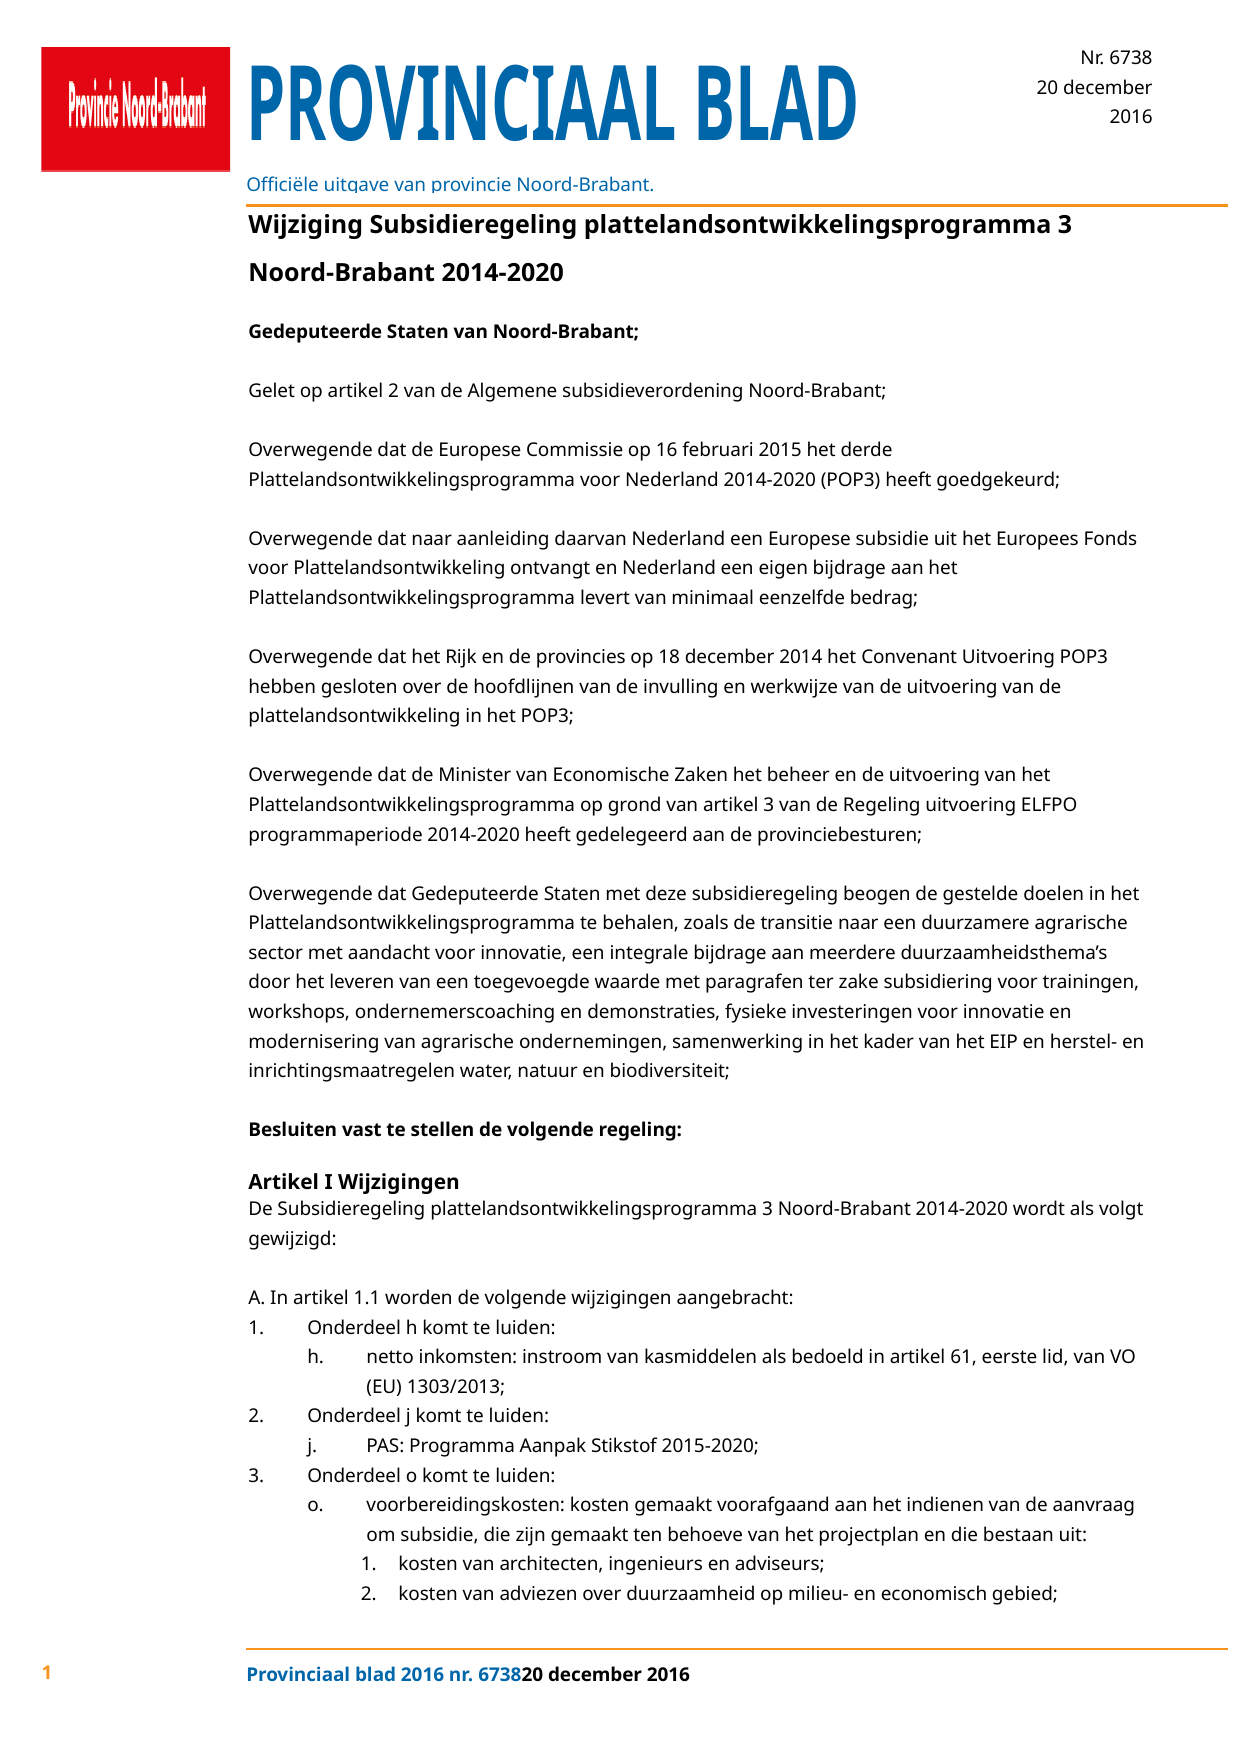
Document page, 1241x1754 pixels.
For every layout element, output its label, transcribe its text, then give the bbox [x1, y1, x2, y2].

text De Subsidieregeling plattelandsontwikkelingsprogramma 3 Noord-Brabant 2014-2020 wordt als volgt gewijzigd: [248, 1196, 1152, 1251]
text A. In artikel 1.1 worden de volgende wijzigingen aangebracht: [248, 1284, 1152, 1310]
list Onderdeel o komt te luiden: [248, 1462, 1152, 1487]
text Overwegende dat naar aanleiding daarvan Nederland een Europese subsidie uit het Europees Fonds voor Plattelandsontwikkeling ontvangt en Nederland een eigen bijdrage aan het Plattelandsontwikkelingsprogramma levert van minimaal eenzelfde bedrag; [248, 525, 1152, 610]
list voorbereidingskosten: kosten gemaakt voorafgaand aan het indienen van de aanvraag om subsidie, die zijn gemaakt ten behoeve van het projectplan en die bestaan uit: [307, 1491, 1152, 1547]
list PAS: Programma Aanpak Stikstof 2015-2020; [307, 1432, 1152, 1458]
text Overwegende dat de Minister van Economische Zaken het beheer en de uitvoering van het Plattelandsontwikkelingsprogramma op grond van artikel 3 van de Regeling uitvoering ELFPO programmaperiode 2014-2020 heeft gedelegeerd aan de provinciebesturen; [248, 762, 1152, 847]
list netto inkomsten: instroom van kasmiddelen als bedoeld in artikel 61, eerste lid, van VO (EU) 1303/2013; [307, 1343, 1152, 1399]
text Gelet op artikel 2 van de Algemene subsidieverordening Noord-Brabant; [248, 377, 1152, 403]
text Overwegende dat de Europese Commissie op 16 februari 2015 het derde Plattelandsontwikkelingsprogramma voor Nederland 2014-2020 (POP3) heeft goedgekeurd; [248, 436, 1152, 492]
text Artikel I Wijzigingen [248, 1167, 1152, 1196]
text Overwegende dat Gedeputeerde Staten met deze subsidieregeling beogen de gestelde doelen in het Plattelandsontwikkelingsprogramma te behalen, zoals de transitie naar een duurzamere agrarische sector met aandacht voor innovatie, een integrale bijdrage aan meerdere duurzaamheidsthema’s door het leveren van een toegevoegde waarde met paragrafen ter zake subsidiering voor trainingen, workshops, ondernemerscoaching en demonstraties, fysieke investeringen voor innovatie en modernisering van agrarische ondernemingen, samenwerking in het kader van het EIP en herstel- en inrichtingsmaatregelen water, natuur en biodiversiteit; [248, 880, 1152, 1083]
list kosten van architecten, ingenieurs en adviseurs; [361, 1551, 1152, 1576]
text Gedeputeerde Staten van Noord-Brabant; [248, 318, 1152, 344]
text Wijziging Subsidieregeling plattelandsontwikkelingsprogramma 3 Noord-Brabant 2014-2020 [248, 207, 1152, 288]
text Overwegende dat het Rijk en de provincies op 18 december 2014 het Convenant Uitvoering POP3 hebben gesloten over de hoofdlijnen van de invulling en werkwijze van de uitvoering van de plattelandsontwikkeling in het POP3; [248, 643, 1152, 728]
list kosten van adviezen over duurzaamheid op milieu- en economisch gebied; [361, 1580, 1152, 1606]
list Onderdeel j komt te luiden: [248, 1403, 1152, 1428]
text Besluiten vast te stellen de volgende regeling: [248, 1117, 1152, 1142]
picture [41, 47, 231, 172]
list Onderdeel h komt te luiden: [248, 1314, 1152, 1339]
